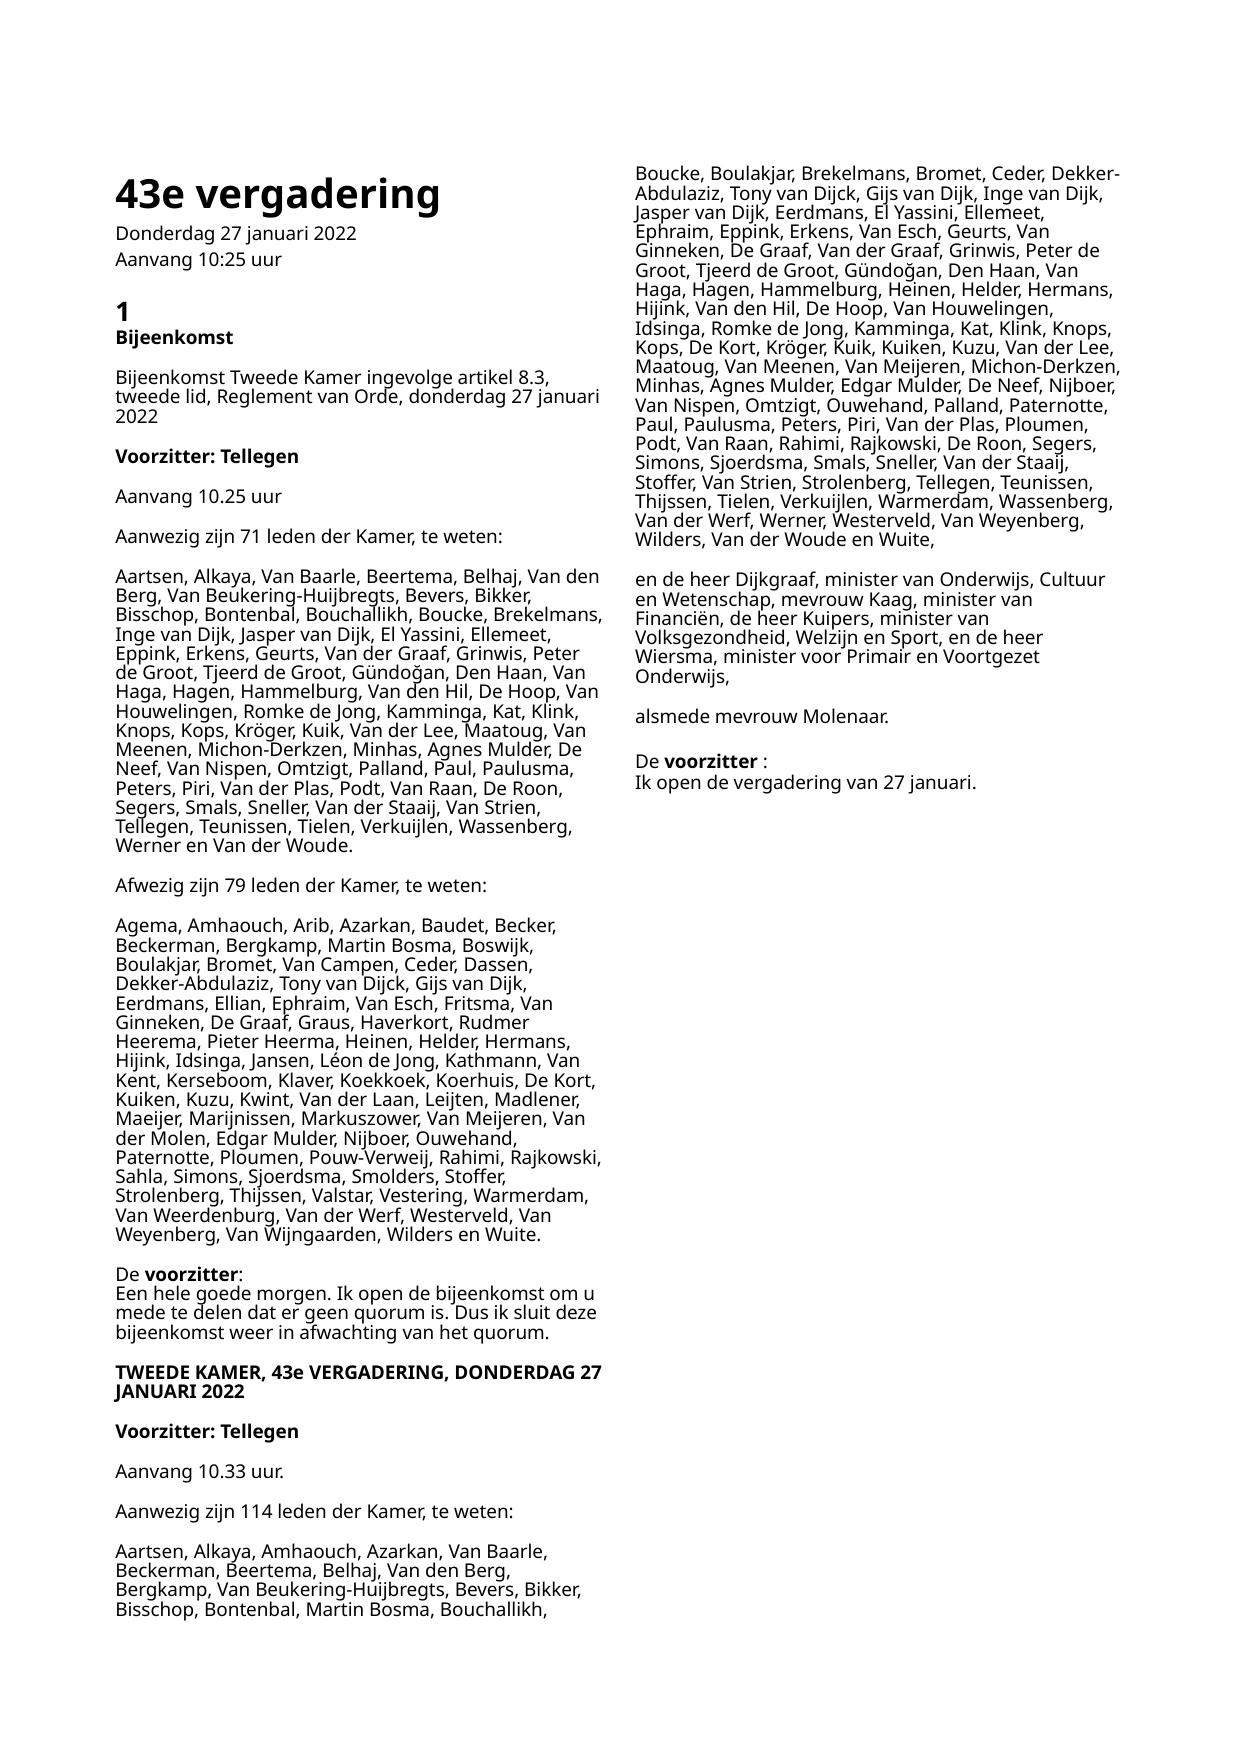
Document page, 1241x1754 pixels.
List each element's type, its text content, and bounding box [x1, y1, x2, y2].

text Bijeenkomst Tweede Kamer ingevolge artikel 8.3, tweede lid, Reglement van Orde, donderdag 27 januari 2022 [115, 369, 605, 427]
text en de heer Dijkgraaf, minister van Onderwijs, Cultuur en Wetenschap, mevrouw Kaag, minister van Financiën, de heer Kuipers, minister van Volksgezondheid, Welzijn en Sport, en de heer Wiersma, minister voor Primair en Voortgezet Onderwijs, [635, 571, 1125, 687]
text TWEEDE KAMER, 43e VERGADERING, DONDERDAG 27 JANUARI 2022 [115, 1364, 605, 1402]
text Een hele goede morgen. Ik open de bijeenkomst om u mede te delen dat er geen quorum is. Dus ik sluit deze bijeenkomst weer in afwachting van het quorum. [115, 1285, 605, 1343]
text Bijeenkomst [115, 329, 605, 348]
text Aartsen, Alkaya, Amhaouch, Azarkan, Van Baarle, Beckerman, Beertema, Belhaj, Van den Berg, Bergkamp, Van Beukering-Huijbregts, Bevers, Bikker, Bisschop, Bontenbal, Martin Bosma, Bouchallikh, [115, 1543, 605, 1620]
text 43e vergadering [115, 165, 605, 220]
text 1 [115, 292, 605, 329]
text Voorzitter: Tellegen [115, 1423, 605, 1442]
text Aartsen, Alkaya, Van Baarle, Beertema, Belhaj, Van den Berg, Van Beukering-Huijbregts, Bevers, Bikker, Bisschop, Bontenbal, Bouchallikh, Boucke, Brekelmans, Inge van Dijk, Jasper van Dijk, El Yassini, Ellemeet, Eppink, Erkens, Geurts, Van der Graaf, Grinwis, Peter de Groot, Tjeerd de Groot, Gündoğan, Den Haan, Van Haga, Hagen, Hammelburg, Van den Hil, De Hoop, Van Houwelingen, Romke de Jong, Kamminga, Kat, Klink, Knops, Kops, Kröger, Kuik, Van der Lee, Maatoug, Van Meenen, Michon-Derkzen, Minhas, Agnes Mulder, De Neef, Van Nispen, Omtzigt, Palland, Paul, Paulusma, Peters, Piri, Van der Plas, Podt, Van Raan, De Roon, Segers, Smals, Sneller, Van der Staaij, Van Strien, Tellegen, Teunissen, Tielen, Verkuijlen, Wassenberg, Werner en Van der Woude. [115, 568, 605, 857]
text Afwezig zijn 79 leden der Kamer, te weten: [115, 877, 605, 897]
text De voorzitter: [115, 1266, 605, 1285]
text Boucke, Boulakjar, Brekelmans, Bromet, Ceder, Dekker-Abdulaziz, Tony van Dijck, Gijs van Dijk, Inge van Dijk, Jasper van Dijk, Eerdmans, El Yassini, Ellemeet, Ephraim, Eppink, Erkens, Van Esch, Geurts, Van Ginneken, De Graaf, Van der Graaf, Grinwis, Peter de Groot, Tjeerd de Groot, Gündoğan, Den Haan, Van Haga, Hagen, Hammelburg, Heinen, Helder, Hermans, Hijink, Van den Hil, De Hoop, Van Houwelingen, Idsinga, Romke de Jong, Kamminga, Kat, Klink, Knops, Kops, De Kort, Kröger, Kuik, Kuiken, Kuzu, Van der Lee, Maatoug, Van Meenen, Van Meijeren, Michon-Derkzen, Minhas, Agnes Mulder, Edgar Mulder, De Neef, Nijboer, Van Nispen, Omtzigt, Ouwehand, Palland, Paternotte, Paul, Paulusma, Peters, Piri, Van der Plas, Ploumen, Podt, Van Raan, Rahimi, Rajkowski, De Roon, Segers, Simons, Sjoerdsma, Smals, Sneller, Van der Staaij, Stoffer, Van Strien, Strolenberg, Tellegen, Teunissen, Thijssen, Tielen, Verkuijlen, Warmerdam, Wassenberg, Van der Werf, Werner, Westerveld, Van Weyenberg, Wilders, Van der Woude en Wuite, [635, 165, 1125, 551]
text Ik open de vergadering van 27 januari. [635, 774, 1125, 793]
text Aanwezig zijn 114 leden der Kamer, te weten: [115, 1503, 605, 1522]
text alsmede mevrouw Molenaar. [635, 708, 1125, 727]
text De voorzitter : [635, 748, 1125, 774]
text Aanvang 10.33 uur. [115, 1463, 605, 1482]
text Aanvang 10:25 uur [115, 246, 605, 272]
text Voorzitter: Tellegen [115, 448, 605, 467]
text Aanvang 10.25 uur [115, 488, 605, 507]
text Agema, Amhaouch, Arib, Azarkan, Baudet, Becker, Beckerman, Bergkamp, Martin Bosma, Boswijk, Boulakjar, Bromet, Van Campen, Ceder, Dassen, Dekker-Abdulaziz, Tony van Dijck, Gijs van Dijk, Eerdmans, Ellian, Ephraim, Van Esch, Fritsma, Van Ginneken, De Graaf, Graus, Haverkort, Rudmer Heerema, Pieter Heerma, Heinen, Helder, Hermans, Hijink, Idsinga, Jansen, Léon de Jong, Kathmann, Van Kent, Kerseboom, Klaver, Koekkoek, Koerhuis, De Kort, Kuiken, Kuzu, Kwint, Van der Laan, Leijten, Madlener, Maeijer, Marijnissen, Markuszower, Van Meijeren, Van der Molen, Edgar Mulder, Nijboer, Ouwehand, Paternotte, Ploumen, Pouw-Verweij, Rahimi, Rajkowski, Sahla, Simons, Sjoerdsma, Smolders, Stoffer, Strolenberg, Thijssen, Valstar, Vestering, Warmerdam, Van Weerdenburg, Van der Werf, Westerveld, Van Weyenberg, Van Wijngaarden, Wilders en Wuite. [115, 917, 605, 1245]
text Aanwezig zijn 71 leden der Kamer, te weten: [115, 528, 605, 547]
text Donderdag 27 januari 2022 [115, 220, 605, 246]
